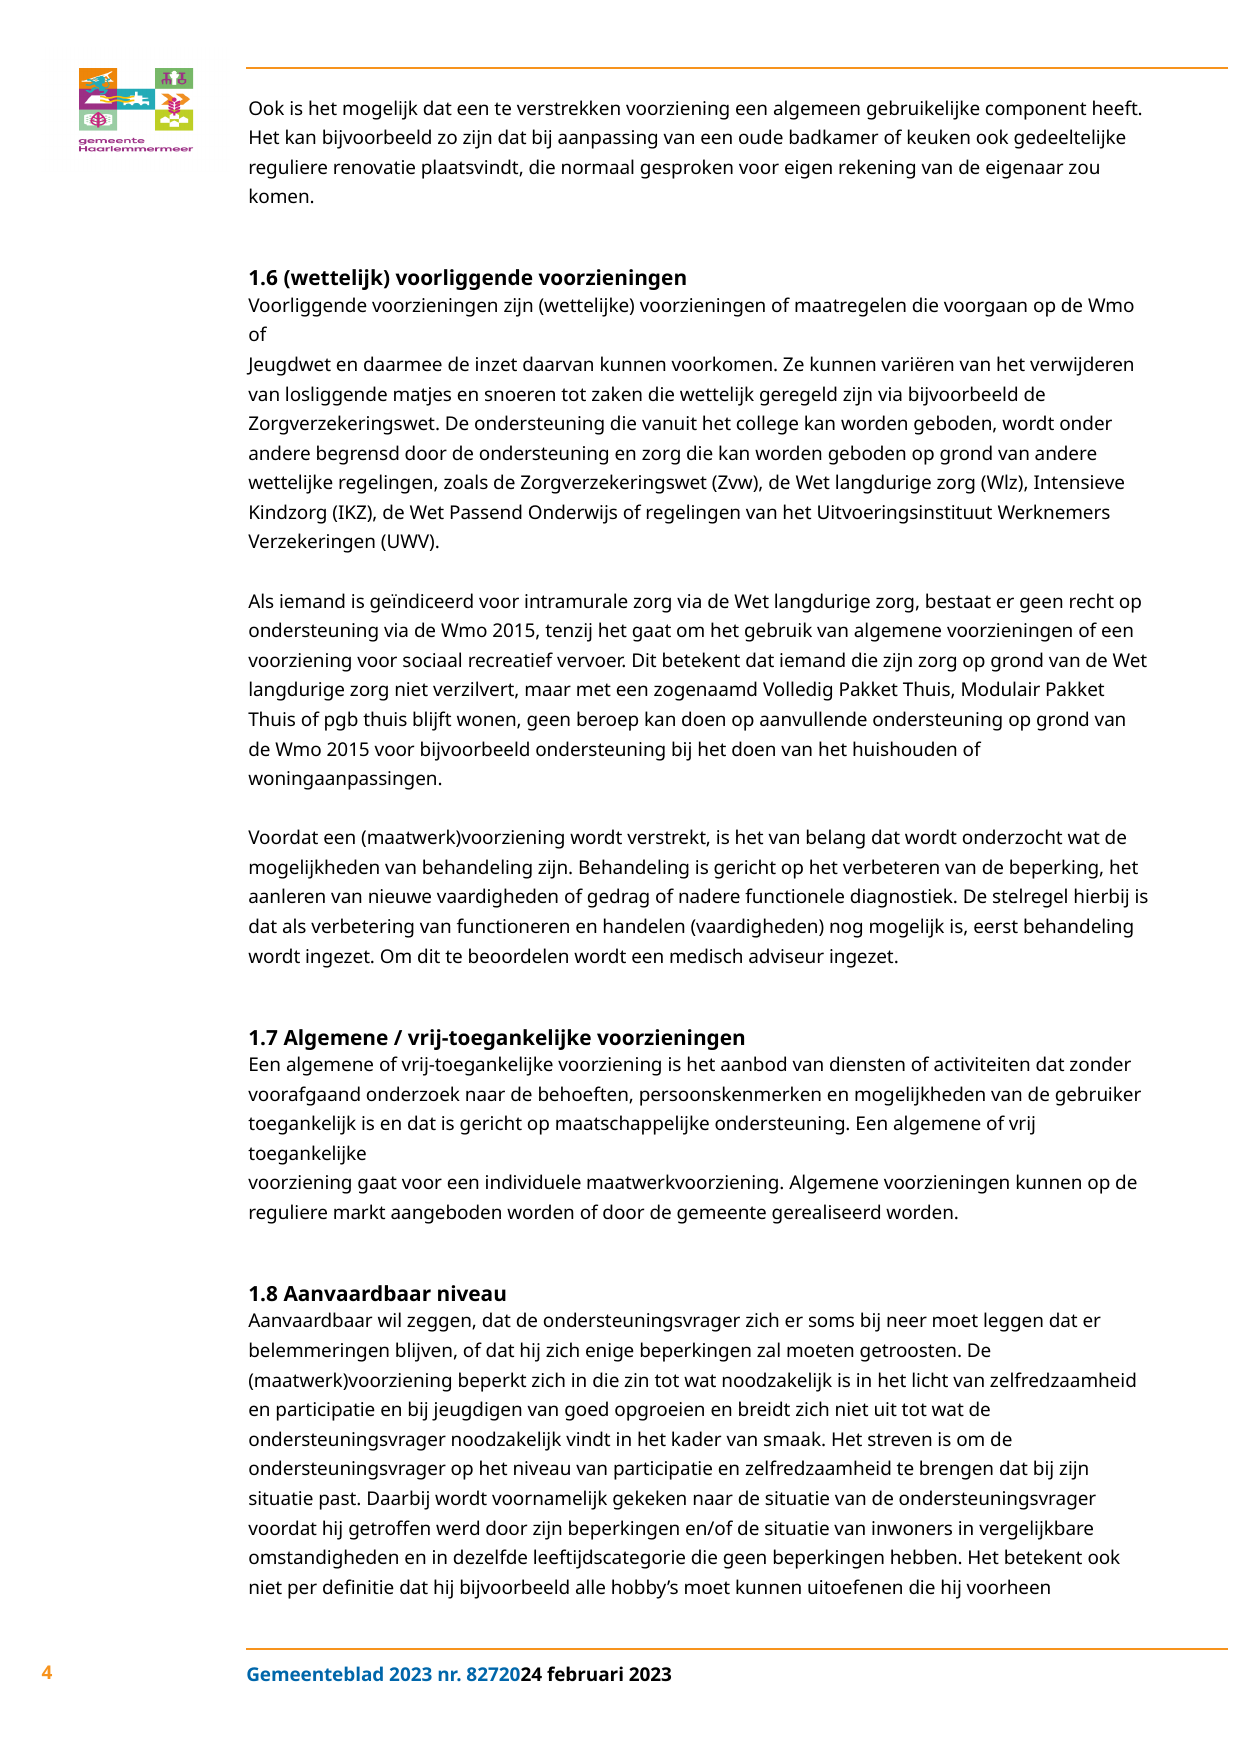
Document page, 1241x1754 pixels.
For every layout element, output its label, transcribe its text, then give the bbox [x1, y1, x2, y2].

text Een algemene of vrij-toegankelijke voorziening is het aanbod van diensten of activiteiten dat zonder voorafgaand onderzoek naar de behoeften, persoonskenmerken en mogelijkheden van de gebruiker toegankelijk is en dat is gericht op maatschappelijke ondersteuning. Een algemene of vrij toegankelijke [248, 1051, 1152, 1166]
text 1.8 Aanvaardbaar niveau [248, 1279, 1152, 1308]
text voorziening gaat voor een individuele maatwerkvoorziening. Algemene voorzieningen kunnen op de reguliere markt aangeboden worden of door de gemeente gerealiseerd worden. [248, 1169, 1152, 1225]
text van losliggende matjes en snoeren tot zaken die wettelijk geregeld zijn via bijvoorbeeld de Zorgverzekeringswet. De ondersteuning die vanuit het college kan worden geboden, wordt onder andere begrensd door de ondersteuning en zorg die kan worden geboden op grond van andere wettelijke regelingen, zoals de Zorgverzekeringswet (Zvw), de Wet langdurige zorg (Wlz), Intensieve Kindzorg (IKZ), de Wet Passend Onderwijs of regelingen van het Uitvoeringsinstituut Werknemers Verzekeringen (UWV). [248, 381, 1152, 554]
text Aanvaardbaar wil zeggen, dat de ondersteuningsvrager zich er soms bij neer moet leggen dat er belemmeringen blijven, of dat hij zich enige beperkingen zal moeten getroosten. De (maatwerk)voorziening beperkt zich in die zin tot wat noodzakelijk is in het licht van zelfredzaamheid en participatie en bij jeugdigen van goed opgroeien en breidt zich niet uit tot wat de ondersteuningsvrager noodzakelijk vindt in het kader van smaak. Het streven is om de ondersteuningsvrager op het niveau van participatie en zelfredzaamheid te brengen dat bij zijn situatie past. Daarbij wordt voornamelijk gekeken naar de situatie van de ondersteuningsvrager voordat hij getroffen werd door zijn beperkingen en/of de situatie van inwoners in vergelijkbare omstandigheden en in dezelfde leeftijdscategorie die geen beperkingen hebben. Het betekent ook niet per definitie dat hij bijvoorbeeld alle hobby’s moet kunnen uitoefenen die hij voorheen [248, 1308, 1152, 1599]
text 1.7 Algemene / vrij-toegankelijke voorzieningen [248, 1023, 1152, 1051]
text Voorliggende voorzieningen zijn (wettelijke) voorzieningen of maatregelen die voorgaan op de Wmo of [248, 292, 1152, 347]
text Als iemand is geïndiceerd voor intramurale zorg via de Wet langdurige zorg, bestaat er geen recht op ondersteuning via de Wmo 2015, tenzij het gaat om het gebruik van algemene voorzieningen of een voorziening voor sociaal recreatief vervoer. Dit betekent dat iemand die zijn zorg op grond van de Wet langdurige zorg niet verzilvert, maar met een zogenaamd Volledig Pakket Thuis, Modulair Pakket Thuis of pgb thuis blijft wonen, geen beroep kan doen op aanvullende ondersteuning op grond van de Wmo 2015 voor bijvoorbeeld ondersteuning bij het doen van het huishouden of woningaanpassingen. [248, 588, 1152, 791]
text Ook is het mogelijk dat een te verstrekken voorziening een algemeen gebruikelijke component heeft. Het kan bijvoorbeeld zo zijn dat bij aanpassing van een oude badkamer of keuken ook gedeeltelijke reguliere renovatie plaatsvindt, die normaal gesproken voor eigen rekening van de eigenaar zou komen. [248, 95, 1152, 209]
text 1.6 (wettelijk) voorliggende voorzieningen [248, 263, 1152, 292]
text Voordat een (maatwerk)voorziening wordt verstrekt, is het van belang dat wordt onderzocht wat de mogelijkheden van behandeling zijn. Behandeling is gericht op het verbeteren van de beperking, het aanleren van nieuwe vaardigheden of gedrag of nadere functionele diagnostiek. De stelregel hierbij is dat als verbetering van functioneren en handelen (vaardigheden) nog mogelijk is, eerst behandeling wordt ingezet. Om dit te beoordelen wordt een medisch adviseur ingezet. [248, 824, 1152, 968]
picture [41, 47, 231, 172]
text Jeugdwet en daarmee de inzet daarvan kunnen voorkomen. Ze kunnen variëren van het verwijderen [248, 351, 1152, 377]
